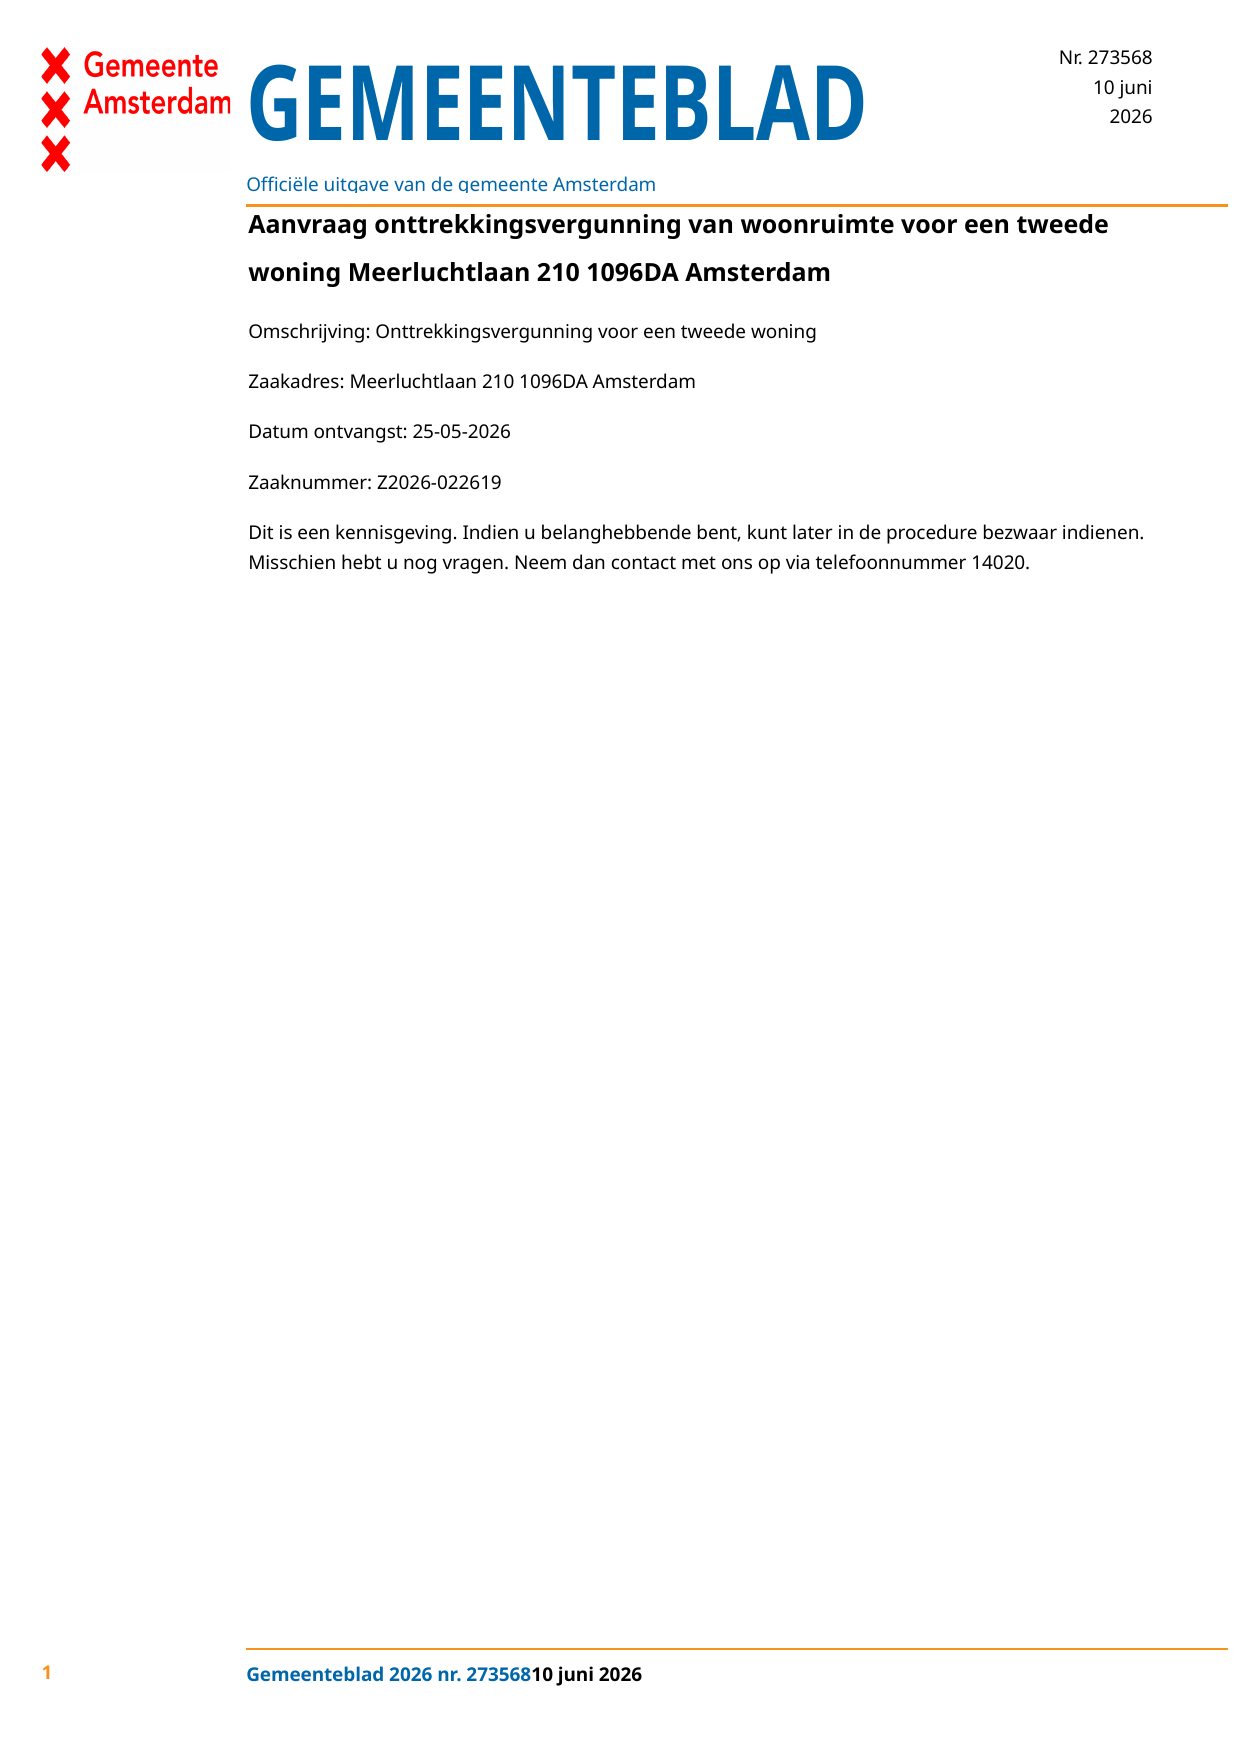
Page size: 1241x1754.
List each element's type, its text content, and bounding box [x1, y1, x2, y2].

text Datum ontvangst: 25-05-2026 [248, 419, 1152, 444]
text Omschrijving: Onttrekkingsvergunning voor een tweede woning [248, 318, 1152, 344]
text Dit is een kennisgeving. Indien u belanghebbende bent, kunt later in de procedure bezwaar indienen. Misschien hebt u nog vragen. Neem dan contact met ons op via telefoonnummer 14020. [248, 519, 1152, 575]
text Zaaknummer: Z2026-022619 [248, 469, 1152, 495]
text Aanvraag onttrekkingsvergunning van woonruimte voor een tweede woning Meerluchtlaan 210 1096DA Amsterdam [248, 207, 1152, 288]
text Zaakadres: Meerluchtlaan 210 1096DA Amsterdam [248, 368, 1152, 394]
picture [41, 47, 231, 172]
